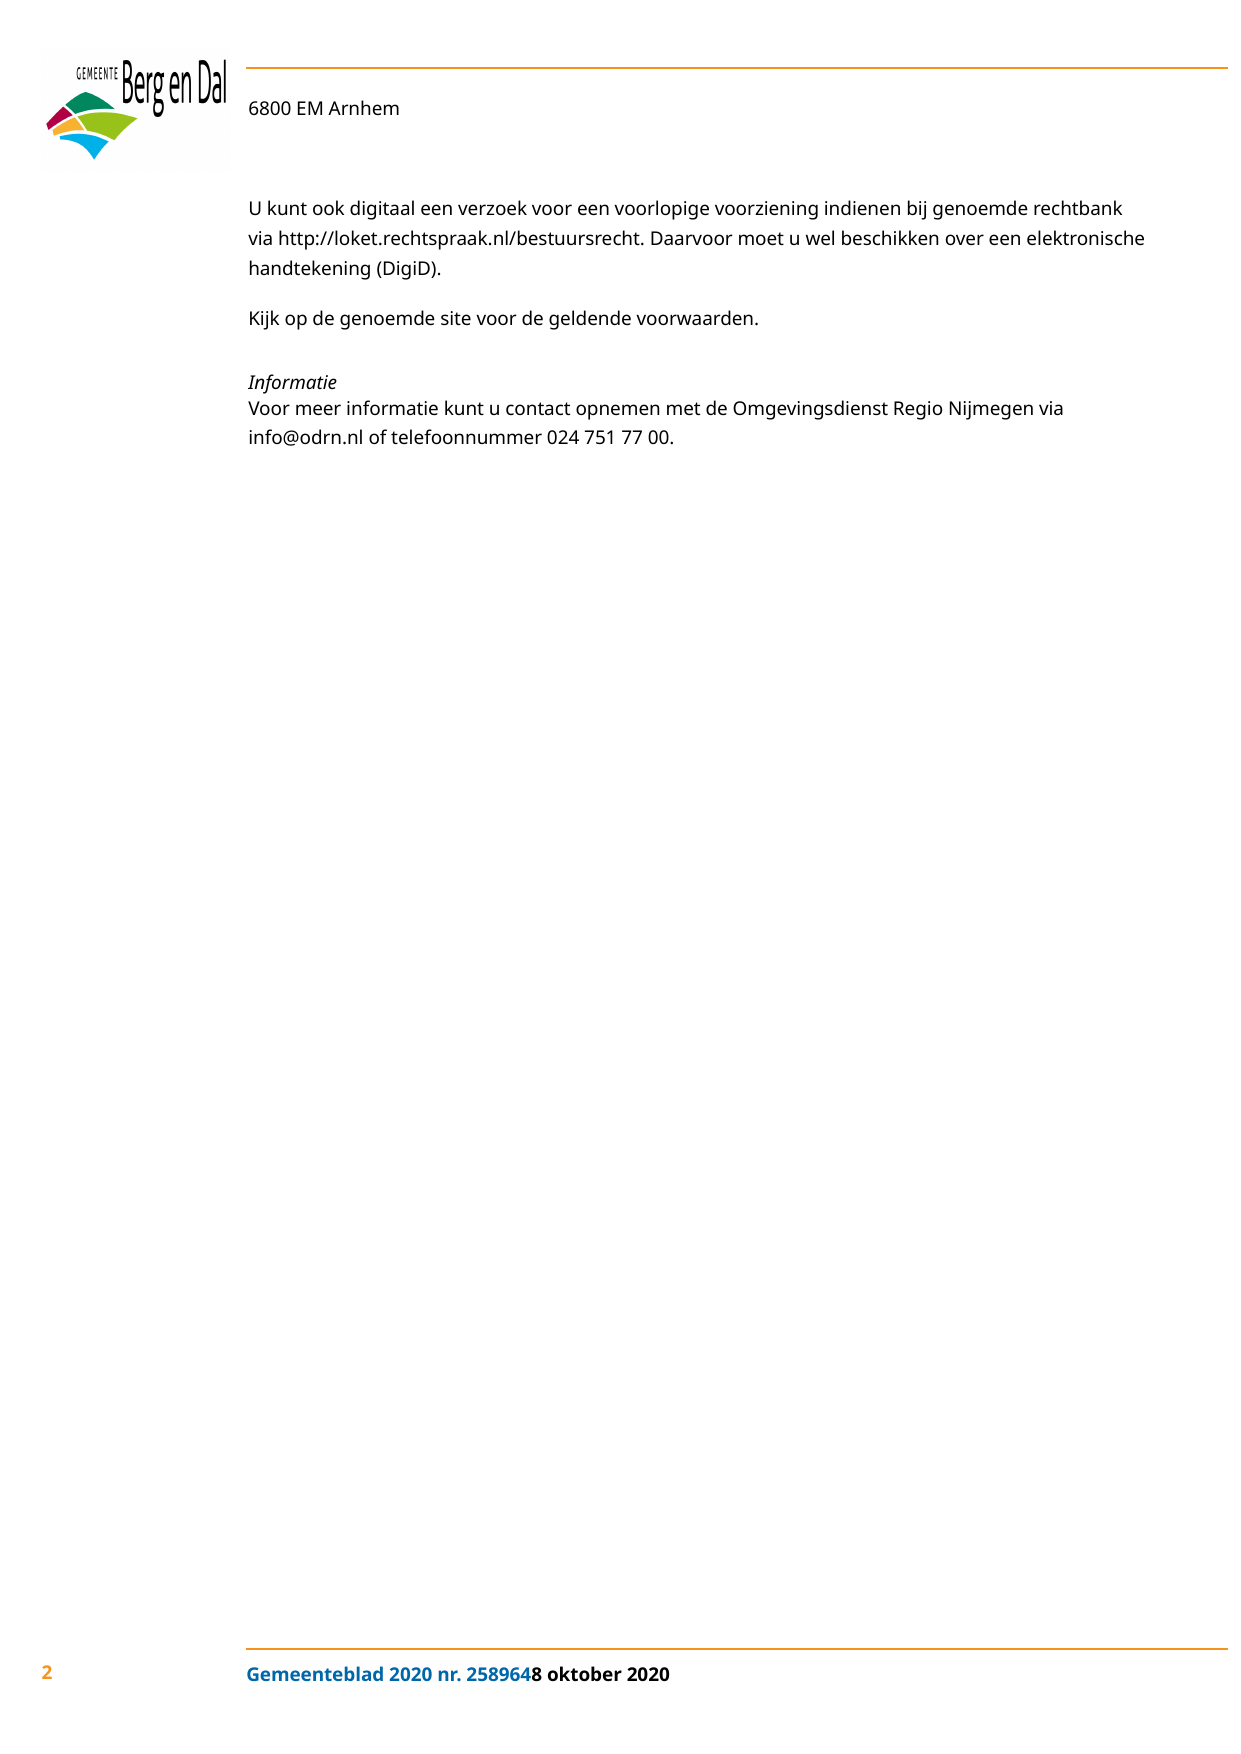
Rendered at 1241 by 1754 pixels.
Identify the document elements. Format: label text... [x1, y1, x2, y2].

picture [41, 47, 231, 172]
text Voor meer informatie kunt u contact opnemen met de Omgevingsdienst Regio Nijmegen via info@odrn.nl of telefoonnummer 024 751 77 00. [248, 395, 1152, 450]
text 6800 EM Arnhem [248, 95, 1152, 121]
text Informatie [248, 369, 1152, 395]
text Kijk op de genoemde site voor de geldende voorwaarden. [248, 305, 1152, 331]
text U kunt ook digitaal een verzoek voor een voorlopige voorziening indienen bij genoemde rechtbank via http://loket.rechtspraak.nl/bestuursrecht. Daarvoor moet u wel beschikken over een elektronische handtekening (DigiD). [248, 196, 1152, 281]
